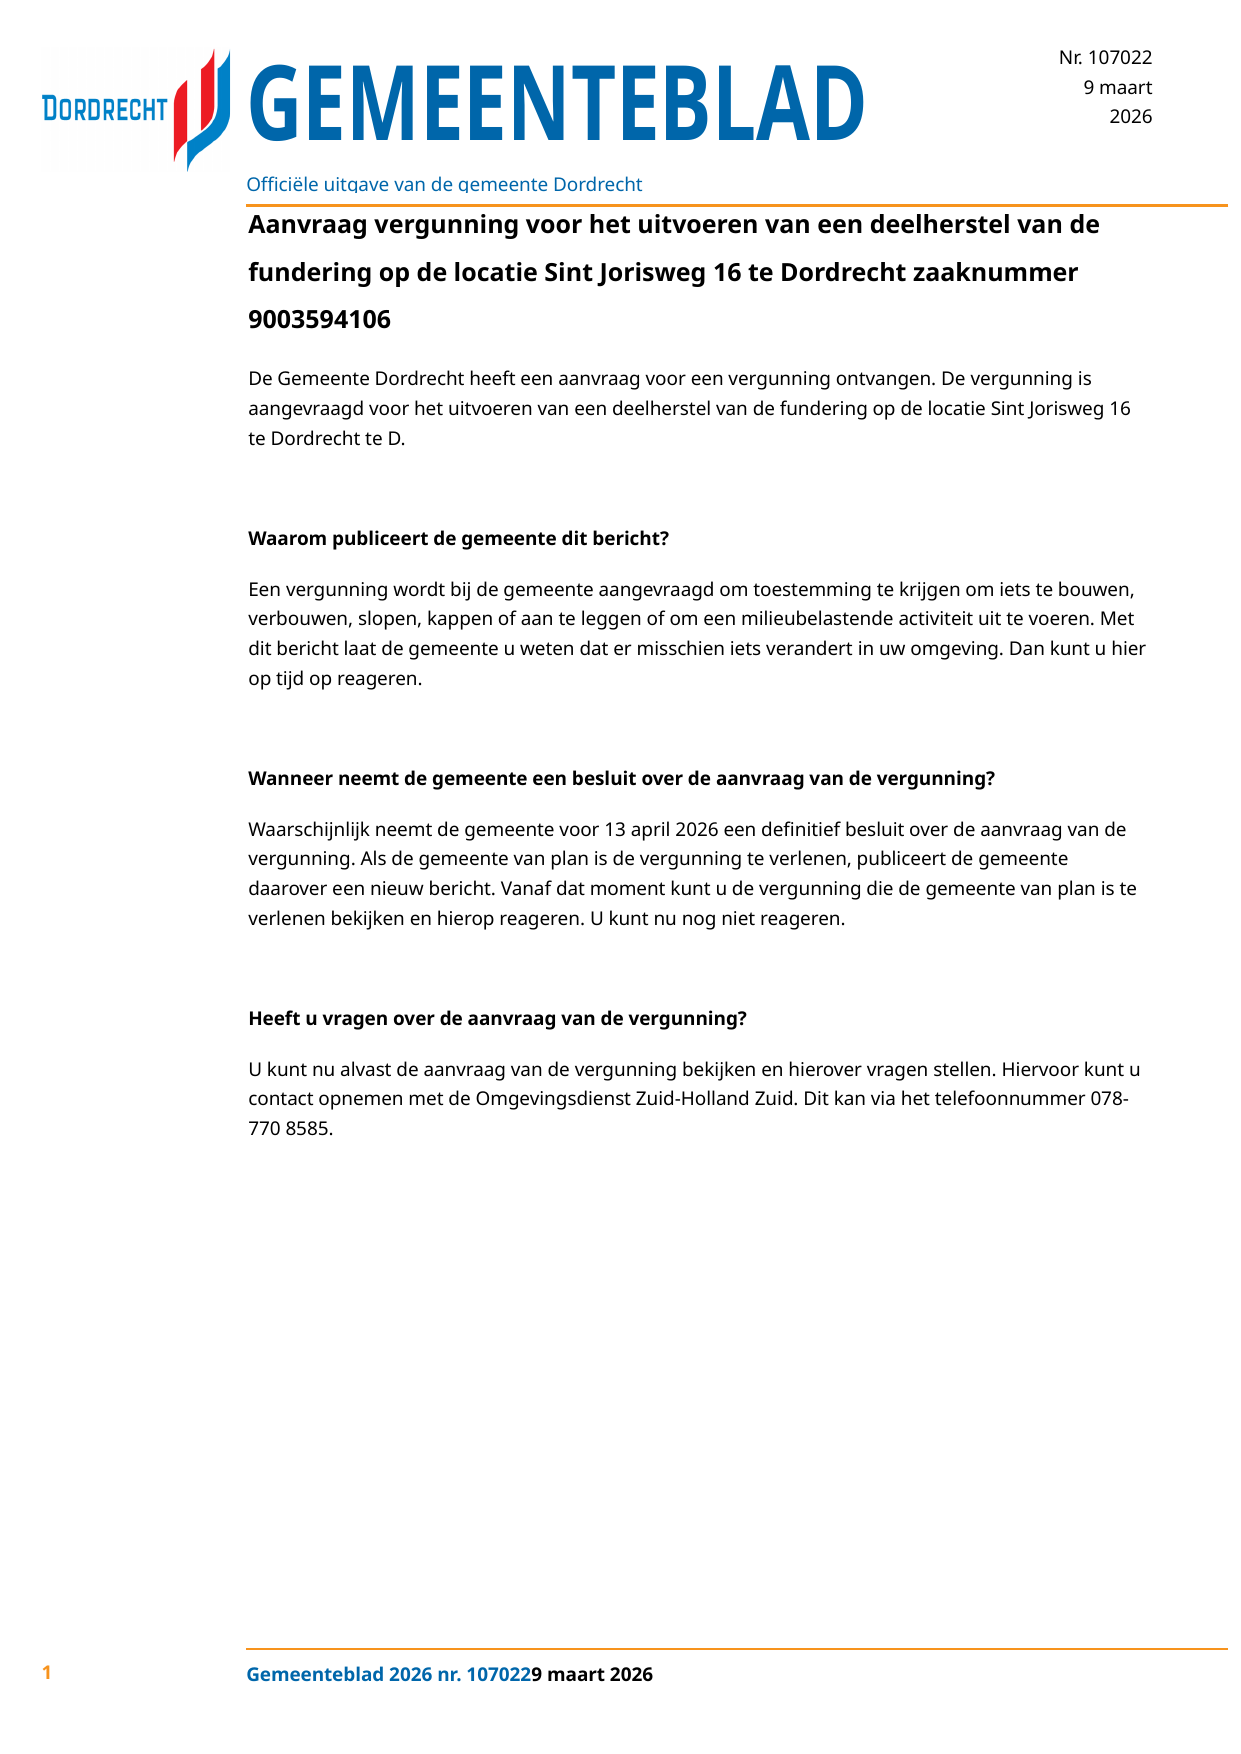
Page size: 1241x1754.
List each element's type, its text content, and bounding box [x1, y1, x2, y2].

text U kunt nu alvast de aanvraag van de vergunning bekijken en hierover vragen stellen. Hiervoor kunt u contact opnemen met de Omgevingsdienst Zuid-Holland Zuid. Dit kan via het telefoonnummer 078-770 8585. [248, 1056, 1152, 1141]
text Heeft u vragen over de aanvraag van de vergunning? [248, 1006, 1152, 1031]
text Wanneer neemt de gemeente een besluit over de aanvraag van de vergunning? [248, 766, 1152, 791]
text De Gemeente Dordrecht heeft een aanvraag voor een vergunning ontvangen. De vergunning is aangevraagd voor het uitvoeren van een deelherstel van de fundering op de locatie Sint Jorisweg 16 te Dordrecht te D. [248, 366, 1152, 450]
picture [41, 47, 231, 172]
text Een vergunning wordt bij de gemeente aangevraagd om toestemming te krijgen om iets te bouwen, verbouwen, slopen, kappen of aan te leggen of om een milieubelastende activiteit uit te voeren. Met dit bericht laat de gemeente u weten dat er misschien iets verandert in uw omgeving. Dan kunt u hier op tijd op reageren. [248, 576, 1152, 690]
text Waarom publiceert de gemeente dit bericht? [248, 526, 1152, 551]
text Waarschijnlijk neemt de gemeente voor 13 april 2026 een definitief besluit over de aanvraag van de vergunning. Als de gemeente van plan is de vergunning te verlenen, publiceert de gemeente daarover een nieuw bericht. Vanaf dat moment kunt u de vergunning die de gemeente van plan is te verlenen bekijken en hierop reageren. U kunt nu nog niet reageren. [248, 816, 1152, 930]
text Aanvraag vergunning voor het uitvoeren van een deelherstel van de fundering op de locatie Sint Jorisweg 16 te Dordrecht zaaknummer 9003594106 [248, 207, 1152, 336]
